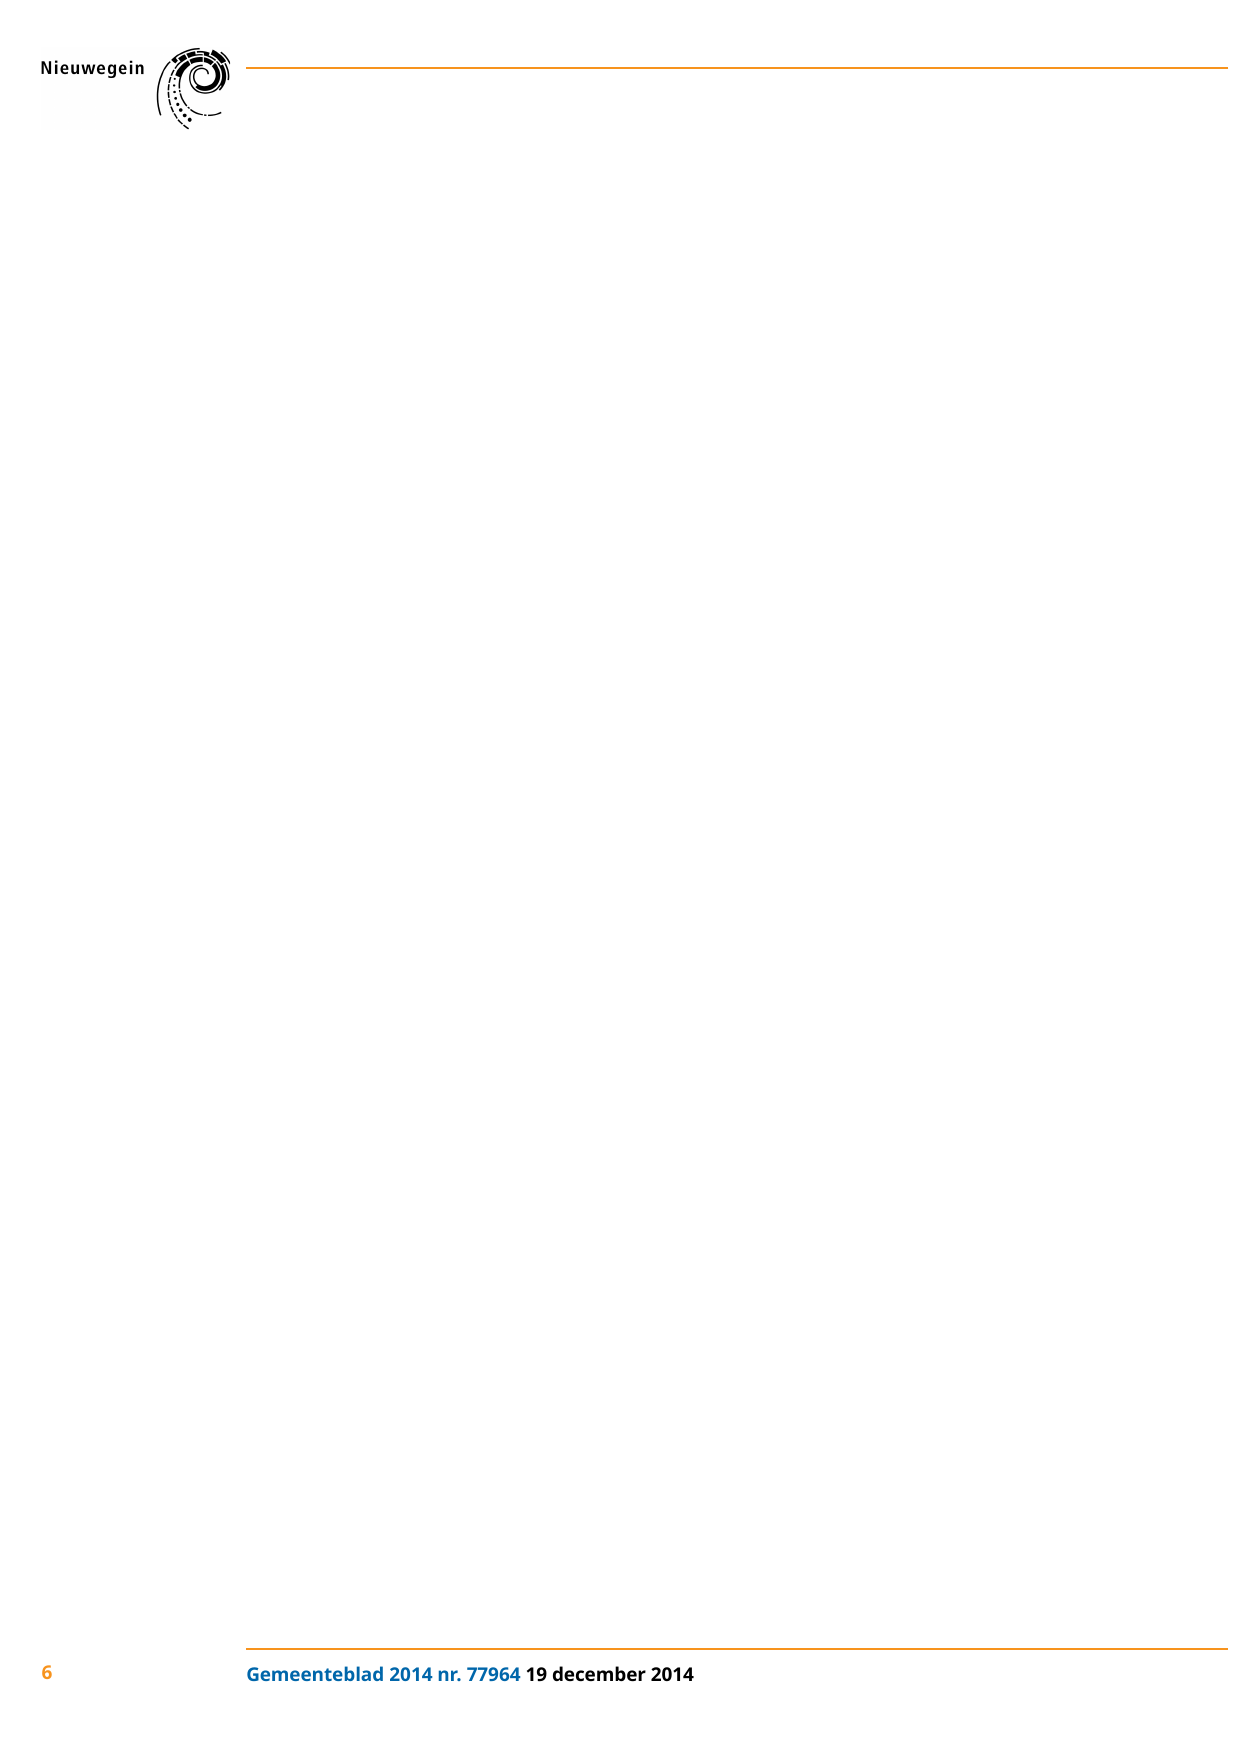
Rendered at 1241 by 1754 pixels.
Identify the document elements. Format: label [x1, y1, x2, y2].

picture [41, 47, 231, 130]
